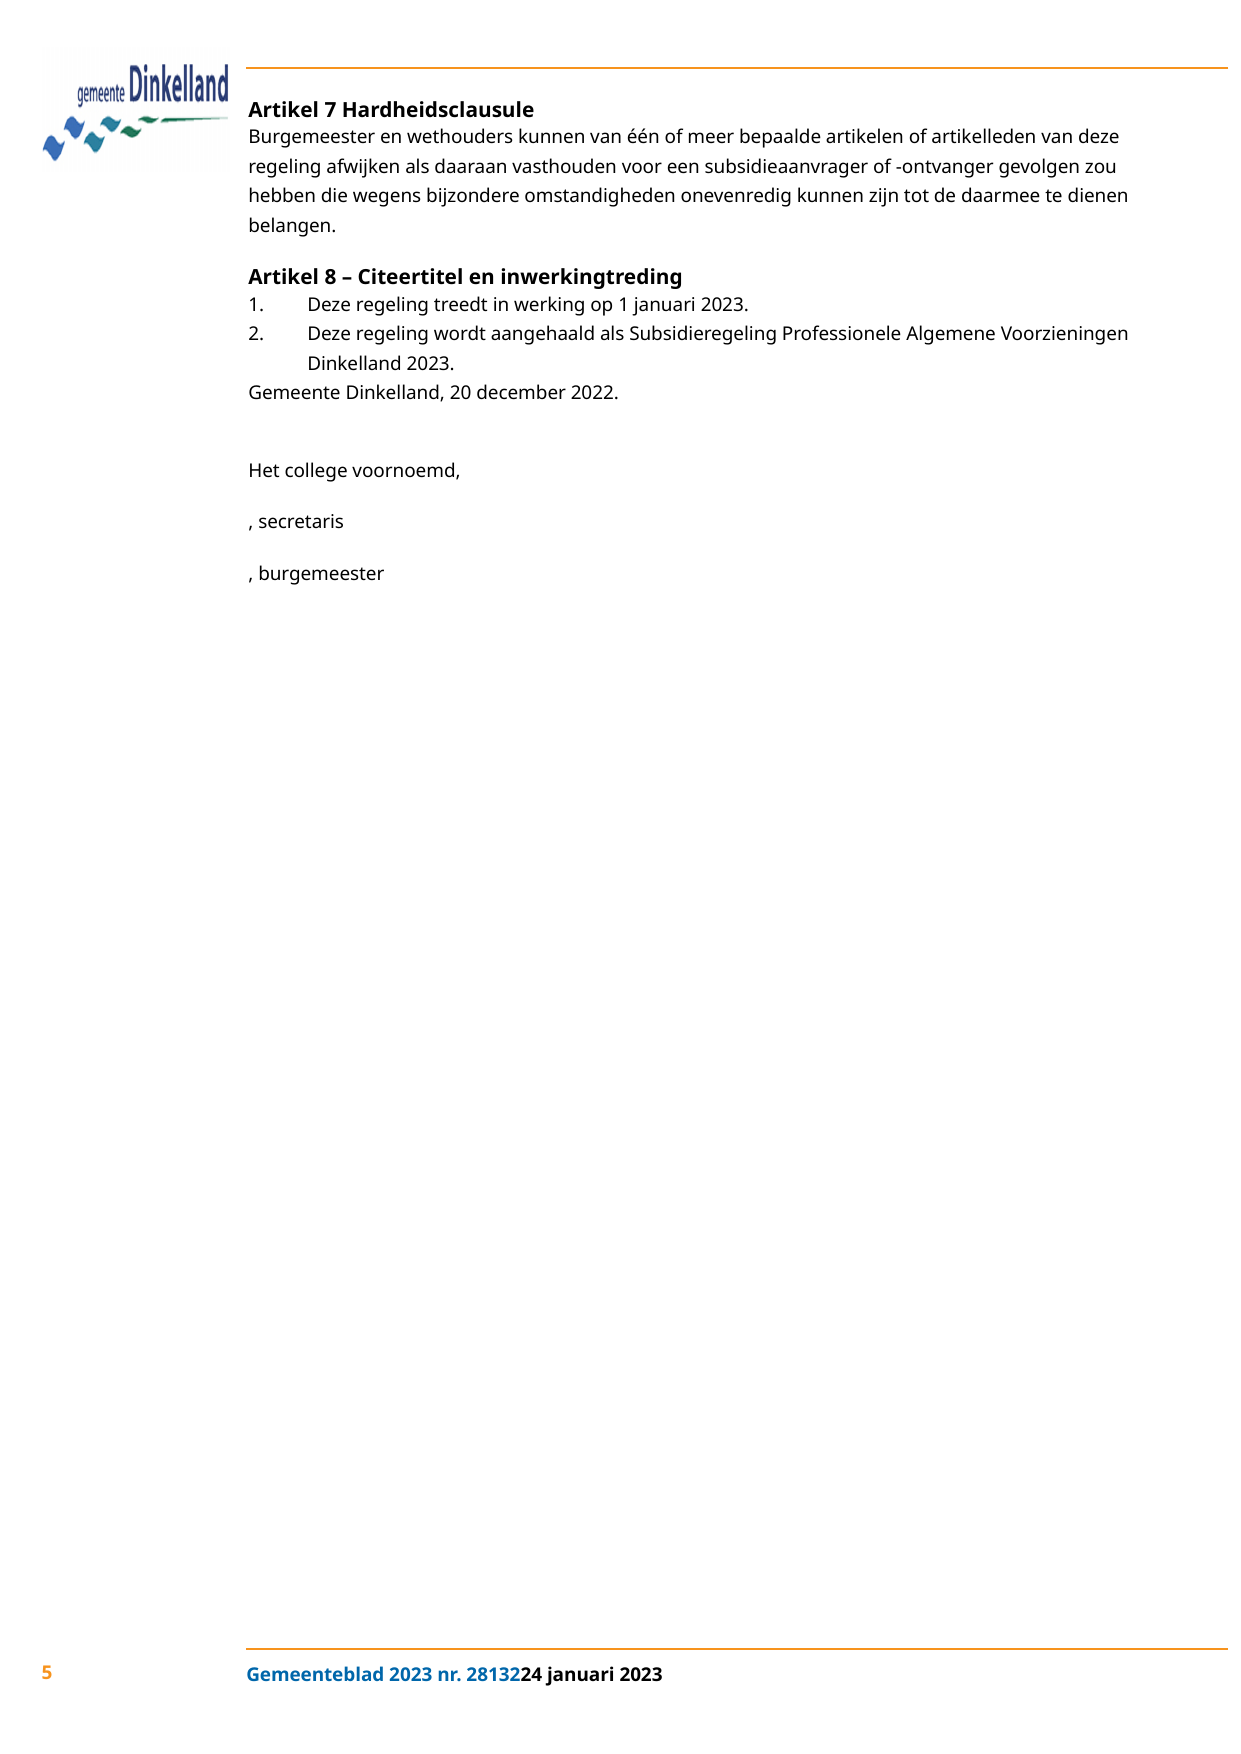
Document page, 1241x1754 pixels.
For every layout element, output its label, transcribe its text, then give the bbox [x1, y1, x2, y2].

text Artikel 7 Hardheidsclausule [248, 95, 1152, 123]
text Gemeente Dinkelland, 20 december 2022. [248, 379, 1152, 405]
text , burgemeester [248, 560, 1152, 585]
list Deze regeling treedt in werking op 1 januari 2023. [248, 291, 1152, 317]
text , secretaris [248, 508, 1152, 534]
picture [41, 47, 231, 172]
list Deze regeling wordt aangehaald als Subsidieregeling Professionele Algemene Voorzieningen Dinkelland 2023. [248, 320, 1152, 376]
text Het college voornoemd, [248, 457, 1152, 482]
text Artikel 8 – Citeertitel en inwerkingtreding [248, 262, 1152, 291]
text Burgemeester en wethouders kunnen van één of meer bepaalde artikelen of artikelleden van deze regeling afwijken als daaraan vasthouden voor een subsidieaanvrager of -ontvanger gevolgen zou hebben die wegens bijzondere omstandigheden onevenredig kunnen zijn tot de daarmee te dienen belangen. [248, 123, 1152, 238]
